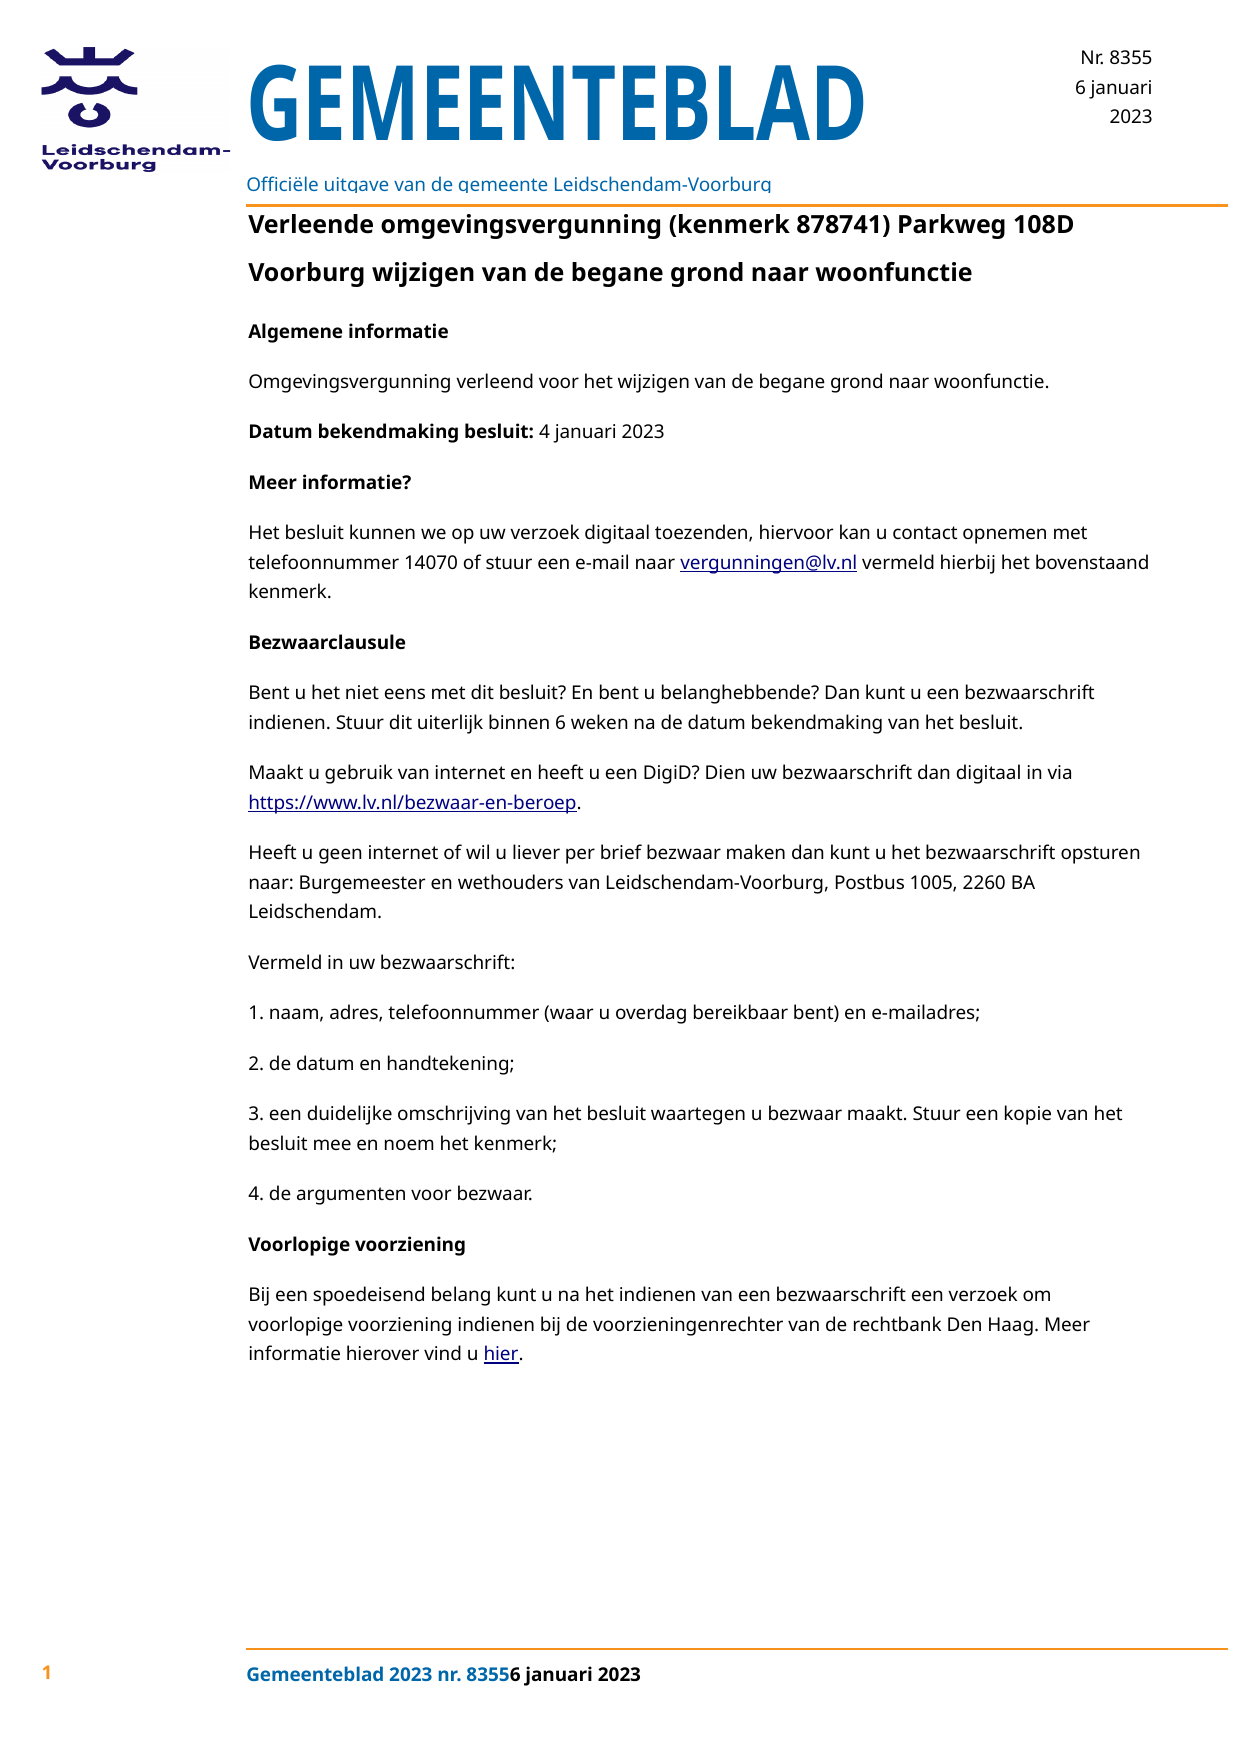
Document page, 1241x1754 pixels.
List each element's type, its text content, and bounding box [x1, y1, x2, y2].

text Meer informatie? [248, 469, 1152, 495]
text 3. een duidelijke omschrijving van het besluit waartegen u bezwaar maakt. Stuur een kopie van het besluit mee en noem het kenmerk; [248, 1100, 1152, 1156]
text Bij een spoedeisend belang kunt u na het indienen van een bezwaarschrift een verzoek om voorlopige voorziening indienen bij de voorzieningenrechter van de rechtbank Den Haag. Meer informatie hierover vind u hier. [248, 1281, 1152, 1366]
text 4. de argumenten voor bezwaar. [248, 1180, 1152, 1206]
picture [41, 47, 231, 172]
text Het besluit kunnen we op uw verzoek digitaal toezenden, hiervoor kan u contact opnemen met telefoonnummer 14070 of stuur een e-mail naar vergunningen@lv.nl vermeld hierbij het bovenstaand kenmerk. [248, 519, 1152, 604]
text 1. naam, adres, telefoonnummer (waar u overdag bereikbaar bent) en e-mailadres; [248, 999, 1152, 1025]
text Heeft u geen internet of wil u liever per brief bezwaar maken dan kunt u het bezwaarschrift opsturen naar: Burgemeester en wethouders van Leidschendam-Voorburg, Postbus 1005, 2260 BA Leidschendam. [248, 839, 1152, 924]
text Vermeld in uw bezwaarschrift: [248, 949, 1152, 975]
text Omgevingsvergunning verleend voor het wijzigen van de begane grond naar woonfunctie. [248, 368, 1152, 394]
text Bezwaarclausule [248, 629, 1152, 655]
text Voorlopige voorziening [248, 1231, 1152, 1257]
text Algemene informatie [248, 318, 1152, 344]
text Maakt u gebruik van internet en heeft u een DigiD? Dien uw bezwaarschrift dan digitaal in via https://www.lv.nl/bezwaar-en-beroep. [248, 759, 1152, 815]
text 2. de datum en handtekening; [248, 1050, 1152, 1076]
text Datum bekendmaking besluit: 4 januari 2023 [248, 419, 1152, 444]
text Verleende omgevingsvergunning (kenmerk 878741) Parkweg 108D Voorburg wijzigen van de begane grond naar woonfunctie [248, 207, 1152, 288]
text Bent u het niet eens met dit besluit? En bent u belanghebbende? Dan kunt u een bezwaarschrift indienen. Stuur dit uiterlijk binnen 6 weken na de datum bekendmaking van het besluit. [248, 679, 1152, 735]
